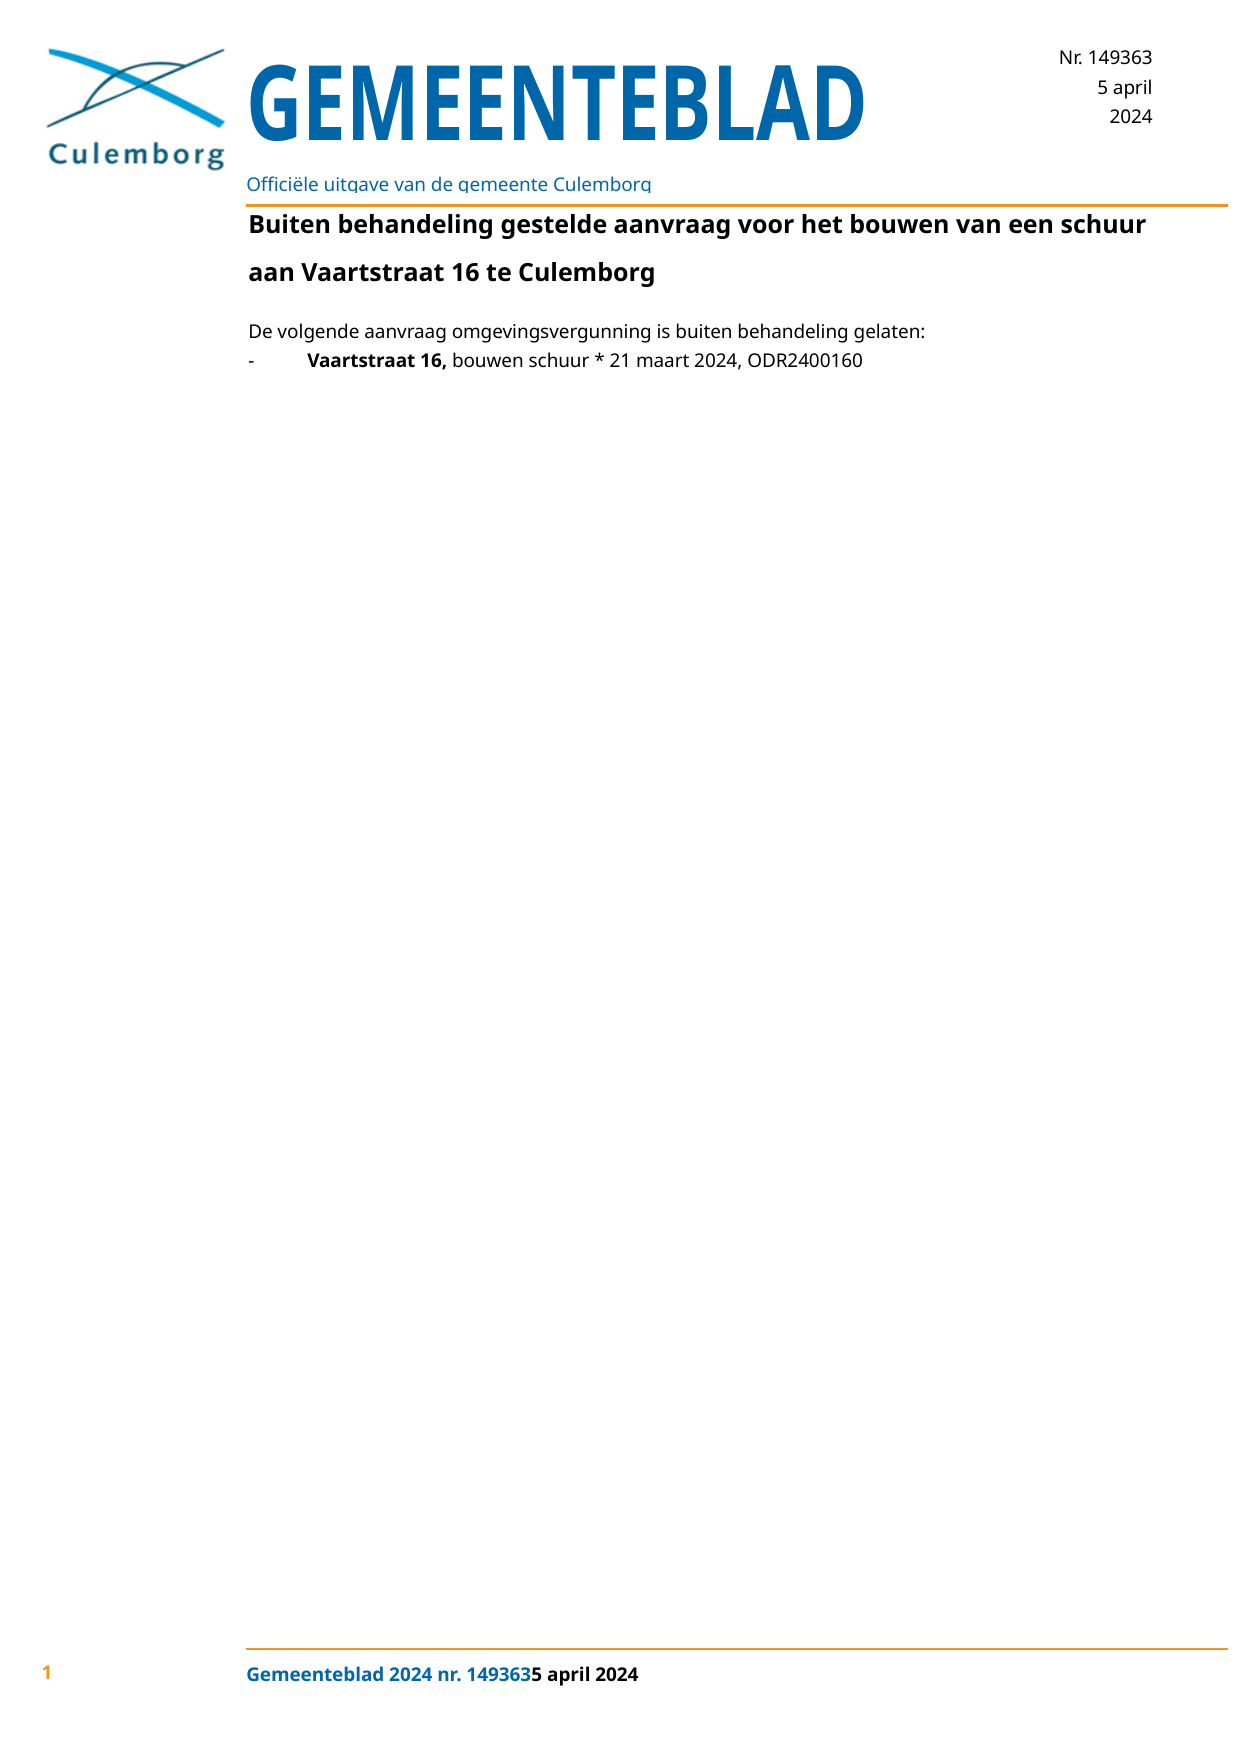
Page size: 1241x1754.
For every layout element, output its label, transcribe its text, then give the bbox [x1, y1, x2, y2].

text De volgende aanvraag omgevingsvergunning is buiten behandeling gelaten: [248, 318, 1152, 344]
list Vaartstraat 16, bouwen schuur * 21 maart 2024, ODR2400160 [248, 347, 1152, 373]
picture [41, 47, 231, 172]
text Buiten behandeling gestelde aanvraag voor het bouwen van een schuur aan Vaartstraat 16 te Culemborg [248, 207, 1152, 288]
